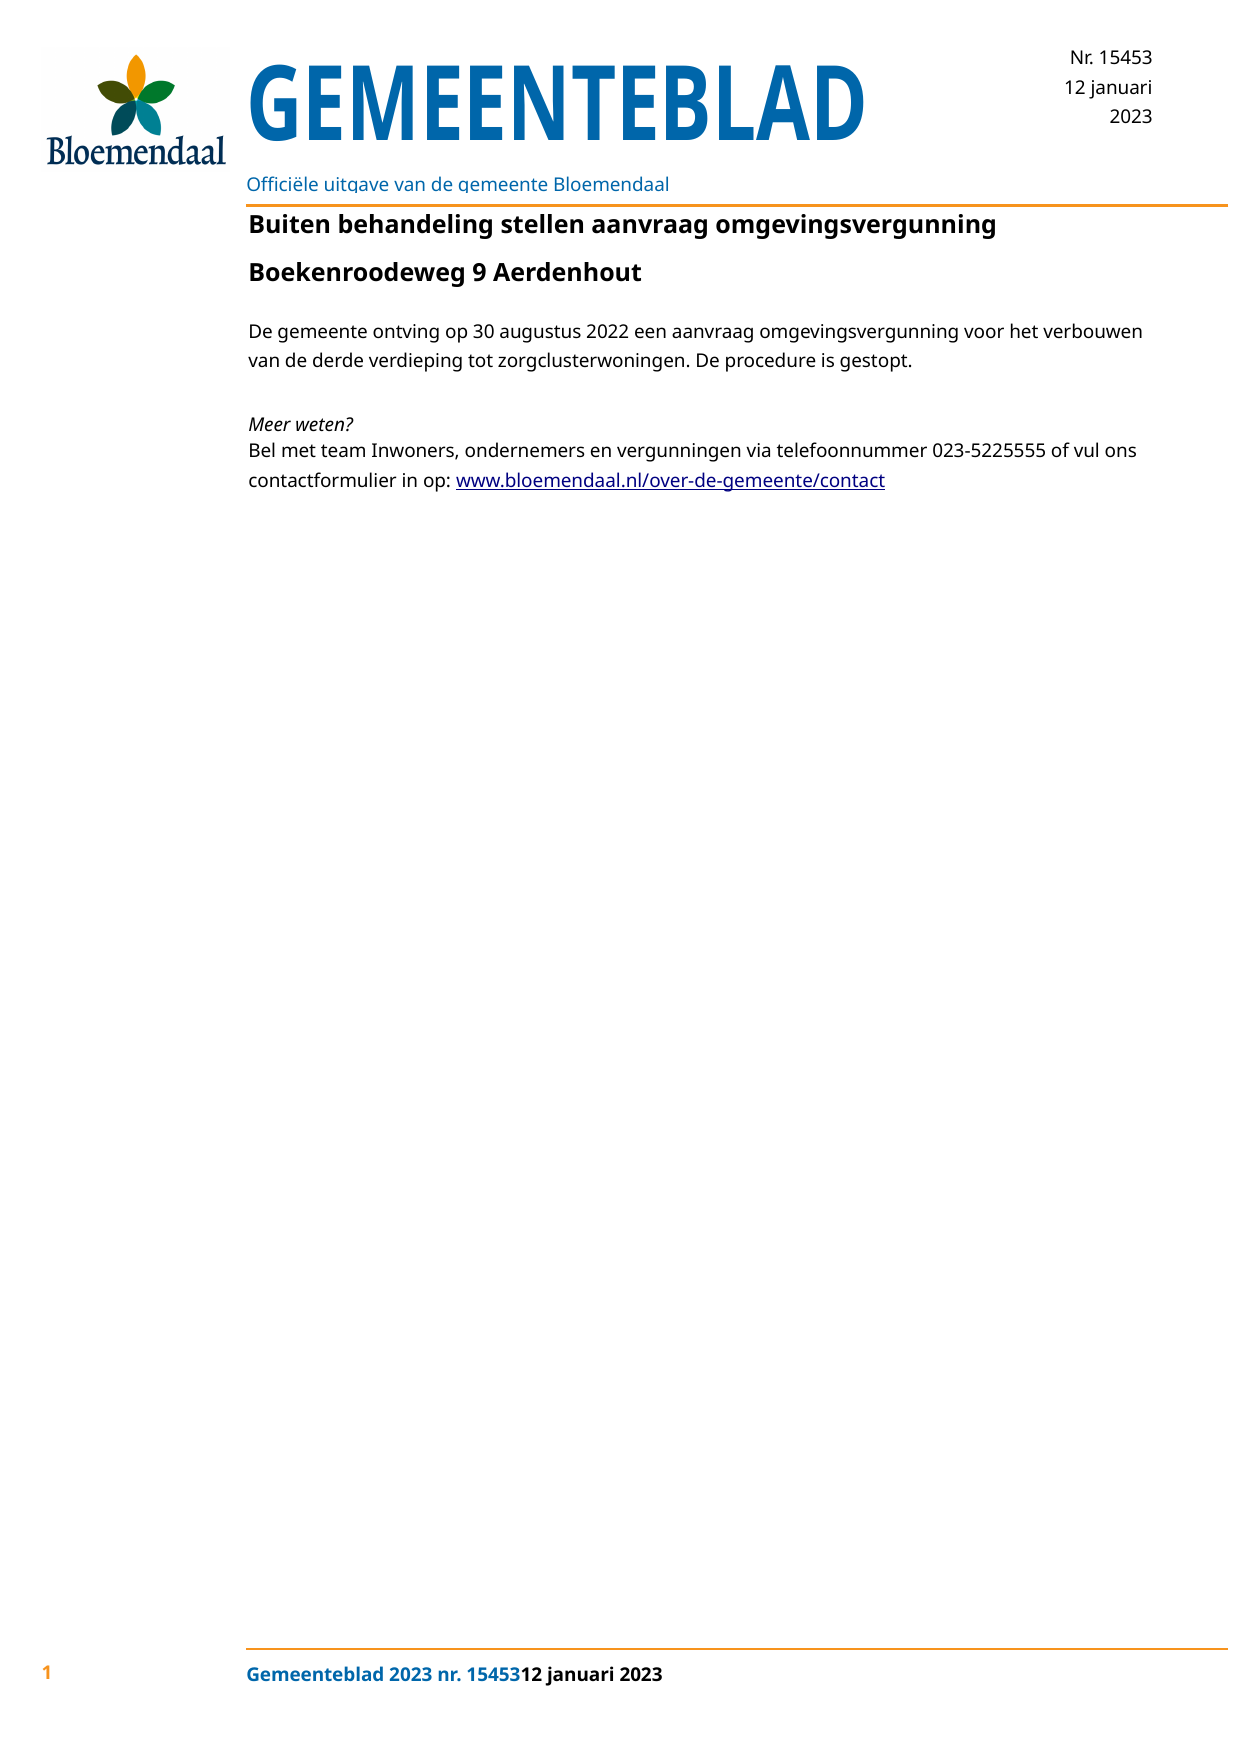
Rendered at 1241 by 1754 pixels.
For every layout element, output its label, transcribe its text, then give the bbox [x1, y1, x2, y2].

picture [41, 47, 231, 172]
text De gemeente ontving op 30 augustus 2022 een aanvraag omgevingsvergunning voor het verbouwen van de derde verdieping tot zorgclusterwoningen. De procedure is gestopt. [248, 318, 1152, 373]
text Meer weten? [248, 411, 1152, 437]
text Bel met team Inwoners, ondernemers en vergunningen via telefoonnummer 023-5225555 of vul ons contactformulier in op: www.bloemendaal.nl/over-de-gemeente/contact [248, 437, 1152, 492]
text Buiten behandeling stellen aanvraag omgevingsvergunning Boekenroodeweg 9 Aerdenhout [248, 207, 1152, 288]
